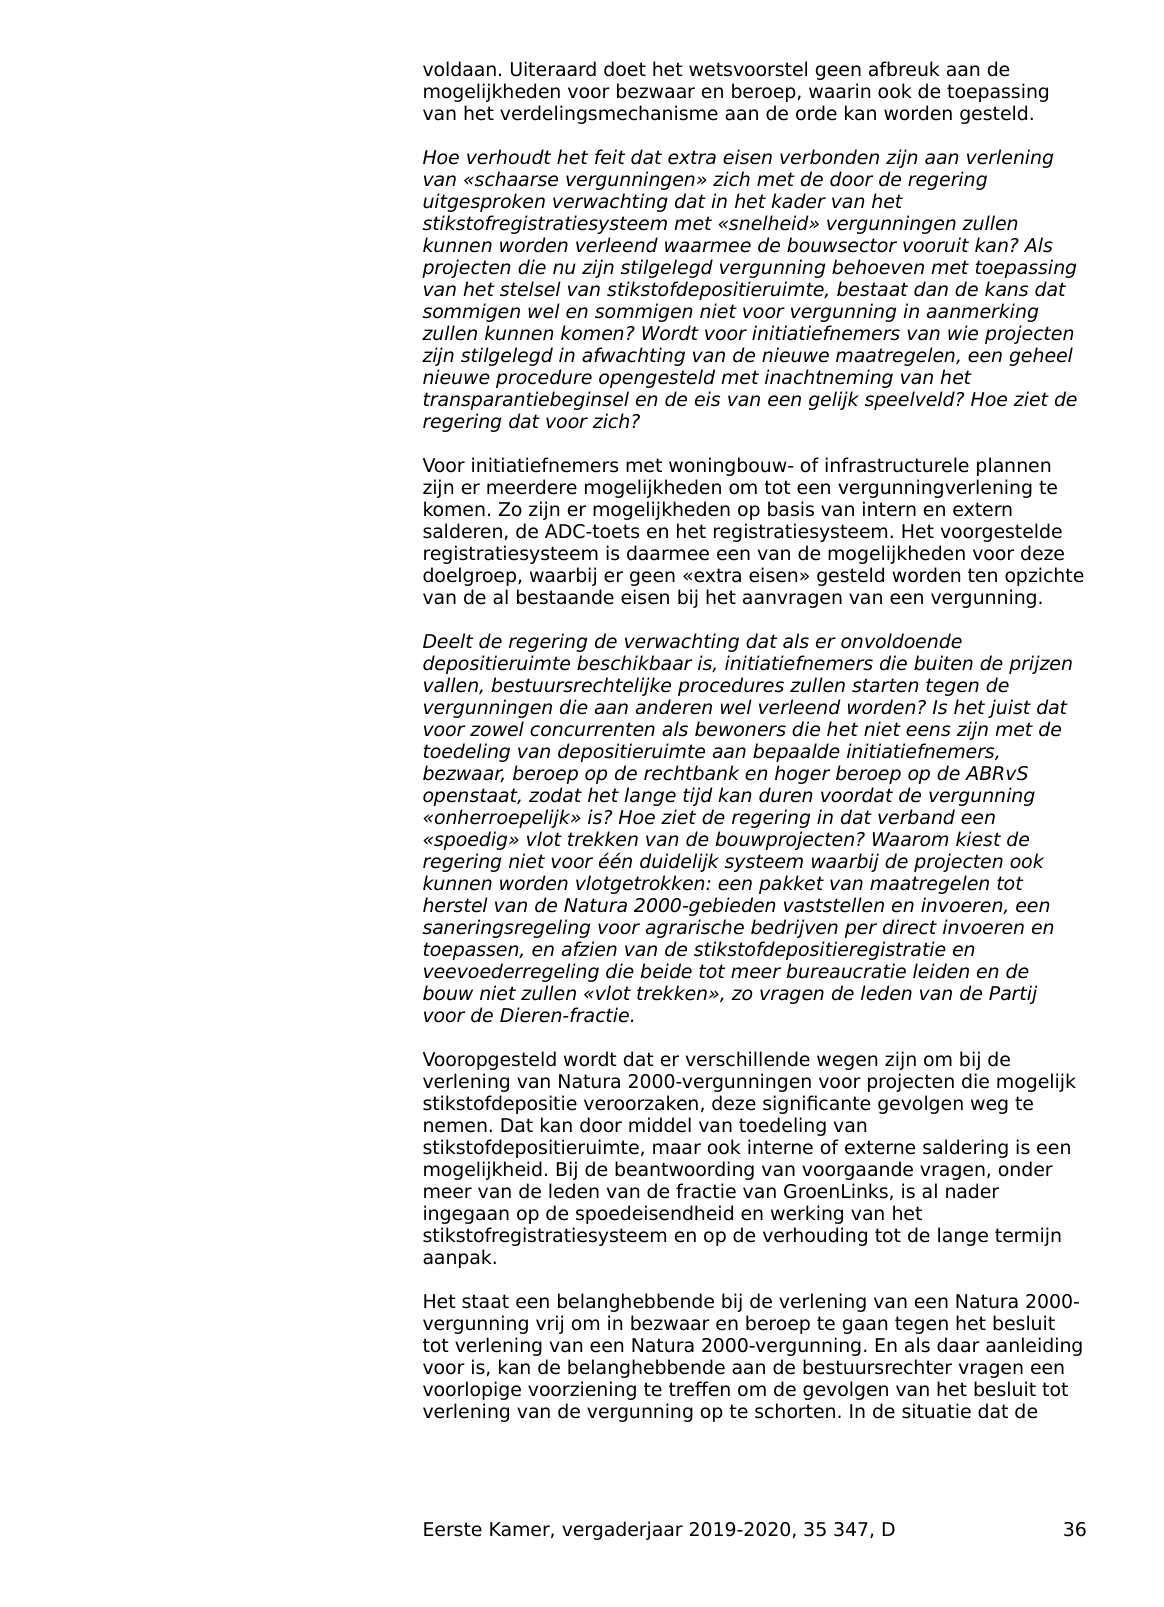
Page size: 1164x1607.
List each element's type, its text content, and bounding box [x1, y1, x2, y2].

text Deelt de regering de verwachting dat als er onvoldoende depositieruimte beschikbaar is, initiatiefnemers die buiten de prijzen vallen, bestuursrechtelijke procedures zullen starten tegen de vergunningen die aan anderen wel verleend worden? Is het juist dat voor zowel concurrenten als bewoners die het niet eens zijn met de toedeling van depositieruimte aan bepaalde initiatiefnemers, bezwaar, beroep op de rechtbank en hoger beroep op de ABRvS openstaat, zodat het lange tijd kan duren voordat de vergunning «onherroepelijk» is? Hoe ziet de regering in dat verband een «spoedig» vlot trekken van de bouwprojecten? Waarom kiest de regering niet voor één duidelijk systeem waarbij de projecten ook kunnen worden vlotgetrokken: een pakket van maatregelen tot herstel van de Natura 2000-gebieden vaststellen en invoeren, een saneringsregeling voor agrarische bedrijven per direct invoeren en toepassen, en afzien van de stikstofdepositieregistratie en veevoederregeling die beide tot meer bureaucratie leiden en de bouw niet zullen «vlot trekken», zo vragen de leden van de Partij voor de Dieren-fractie. [422, 631, 1087, 1027]
text Vooropgesteld wordt dat er verschillende wegen zijn om bij de verlening van Natura 2000-vergunningen voor projecten die mogelijk stikstofdepositie veroorzaken, deze significante gevolgen weg te nemen. Dat kan door middel van toedeling van stikstofdepositieruimte, maar ook interne of externe saldering is een mogelijkheid. Bij de beantwoording van voorgaande vragen, onder meer van de leden van de fractie van GroenLinks, is al nader ingegaan op de spoedeisendheid en werking van het stikstofregistratiesysteem en op de verhouding tot de lange termijn aanpak. [422, 1049, 1087, 1269]
text voldaan. Uiteraard doet het wetsvoorstel geen afbreuk aan de mogelijkheden voor bezwaar en beroep, waarin ook de toepassing van het verdelingsmechanisme aan de orde kan worden gesteld. [422, 59, 1087, 125]
text Voor initiatiefnemers met woningbouw- of infrastructurele plannen zijn er meerdere mogelijkheden om tot een vergunningverlening te komen. Zo zijn er mogelijkheden op basis van intern en extern salderen, de ADC-toets en het registratiesysteem. Het voorgestelde registratiesysteem is daarmee een van de mogelijkheden voor deze doelgroep, waarbij er geen «extra eisen» gesteld worden ten opzichte van de al bestaande eisen bij het aanvragen van een vergunning. [422, 455, 1087, 609]
text Hoe verhoudt het feit dat extra eisen verbonden zijn aan verlening van «schaarse vergunningen» zich met de door de regering uitgesproken verwachting dat in het kader van het stikstofregistratiesysteem met «snelheid» vergunningen zullen kunnen worden verleend waarmee de bouwsector vooruit kan? Als projecten die nu zijn stilgelegd vergunning behoeven met toepassing van het stelsel van stikstofdepositieruimte, bestaat dan de kans dat sommigen wel en sommigen niet voor vergunning in aanmerking zullen kunnen komen? Wordt voor initiatiefnemers van wie projecten zijn stilgelegd in afwachting van de nieuwe maatregelen, een geheel nieuwe procedure opengesteld met inachtneming van het transparantiebeginsel en de eis van een gelijk speelveld? Hoe ziet de regering dat voor zich? [422, 147, 1087, 433]
text Het staat een belanghebbende bij de verlening van een Natura 2000-vergunning vrij om in bezwaar en beroep te gaan tegen het besluit tot verlening van een Natura 2000-vergunning. En als daar aanleiding voor is, kan de belanghebbende aan de bestuursrechter vragen een voorlopige voorziening te treffen om de gevolgen van het besluit tot verlening van de vergunning op te schorten. In de situatie dat de [422, 1291, 1087, 1423]
